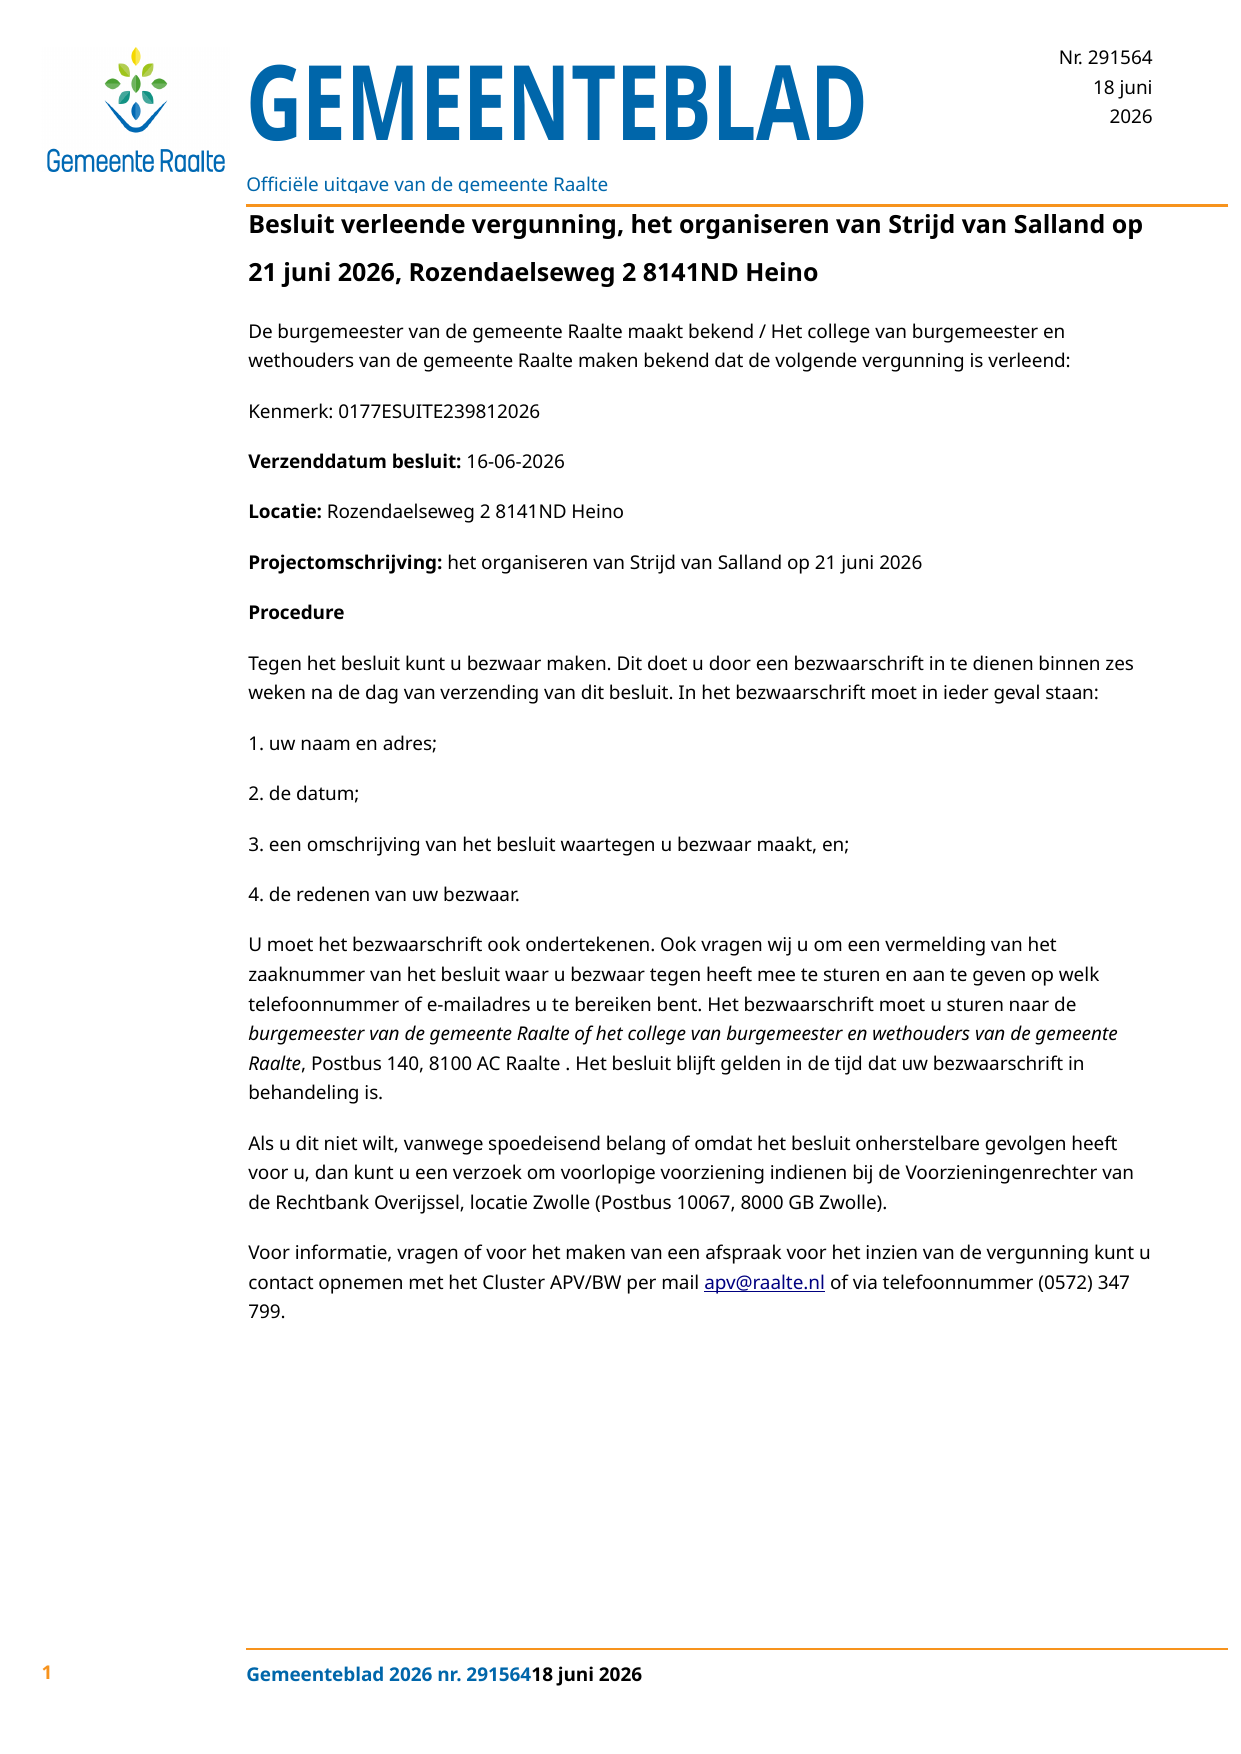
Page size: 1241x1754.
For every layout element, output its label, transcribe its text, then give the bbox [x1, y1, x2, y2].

text 1. uw naam en adres; [248, 730, 1152, 756]
text De burgemeester van de gemeente Raalte maakt bekend / Het college van burgemeester en wethouders van de gemeente Raalte maken bekend dat de volgende vergunning is verleend: [248, 318, 1152, 373]
text Besluit verleende vergunning, het organiseren van Strijd van Salland op 21 juni 2026, Rozendaelseweg 2 8141ND Heino [248, 207, 1152, 288]
text Projectomschrijving: het organiseren van Strijd van Salland op 21 juni 2026 [248, 549, 1152, 575]
text Procedure [248, 599, 1152, 625]
text Tegen het besluit kunt u bezwaar maken. Dit doet u door een bezwaarschrift in te dienen binnen zes weken na de dag van verzending van dit besluit. In het bezwaarschrift moet in ieder geval staan: [248, 650, 1152, 705]
text 4. de redenen van uw bezwaar. [248, 881, 1152, 907]
text Kenmerk: 0177ESUITE239812026 [248, 398, 1152, 424]
text Voor informatie, vragen of voor het maken van een afspraak voor het inzien van de vergunning kunt u contact opnemen met het Cluster APV/BW per mail apv@raalte.nl of via telefoonnummer (0572) 347 799. [248, 1239, 1152, 1324]
text 3. een omschrijving van het besluit waartegen u bezwaar maakt, en; [248, 831, 1152, 857]
text Verzenddatum besluit: 16-06-2026 [248, 448, 1152, 474]
text Als u dit niet wilt, vanwege spoedeisend belang of omdat het besluit onherstelbare gevolgen heeft voor u, dan kunt u een verzoek om voorlopige voorziening indienen bij de Voorzieningenrechter van de Rechtbank Overijssel, locatie Zwolle (Postbus 10067, 8000 GB Zwolle). [248, 1130, 1152, 1215]
text 2. de datum; [248, 780, 1152, 806]
text Locatie: Rozendaelseweg 2 8141ND Heino [248, 499, 1152, 524]
text U moet het bezwaarschrift ook ondertekenen. Ook vragen wij u om een vermelding van het zaaknummer van het besluit waar u bezwaar tegen heeft mee te sturen en aan te geven op welk telefoonnummer of e-mailadres u te bereiken bent. Het bezwaarschrift moet u sturen naar de burgemeester van de gemeente Raalte of het college van burgemeester en wethouders van de gemeente Raalte, Postbus 140, 8100 AC Raalte . Het besluit blijft gelden in de tijd dat uw bezwaarschrift in behandeling is. [248, 932, 1152, 1105]
picture [41, 47, 231, 172]
